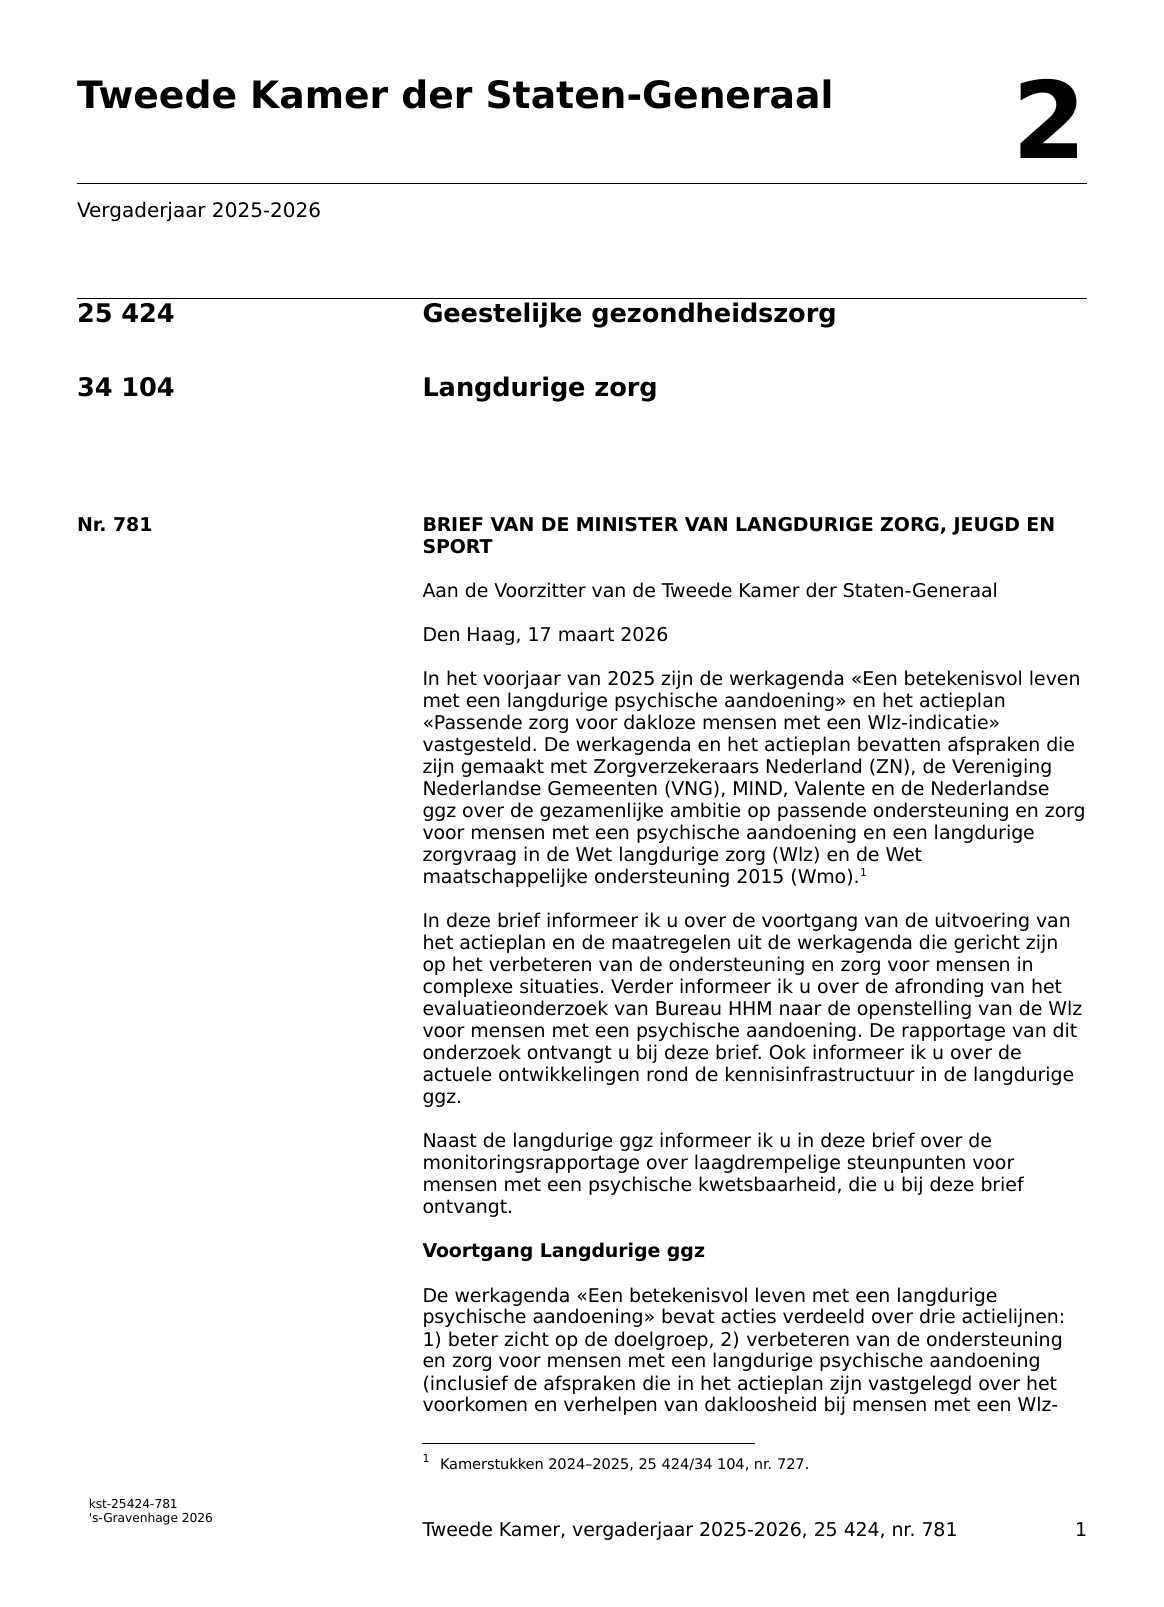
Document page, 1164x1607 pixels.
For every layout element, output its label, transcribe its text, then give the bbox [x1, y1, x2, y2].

text kst-25424-781 [88, 1497, 323, 1511]
subtitle 34 104 Langdurige zorg [77, 373, 1087, 403]
table_header Tweede Kamer der Staten-Generaal [77, 59, 886, 183]
text In het voorjaar van 2025 zijn de werkagenda «Een betekenisvol leven met een langdurige psychische aandoening» en het actieplan «Passende zorg voor dakloze mensen met een Wlz-indicatie» vastgesteld. De werkagenda en het actieplan bevatten afspraken die zijn gemaakt met Zorgverzekeraars Nederland (ZN), de Vereniging Nederlandse Gemeenten (VNG), MIND, Valente en de Nederlandse ggz over de gezamenlijke ambitie op passende ondersteuning en zorg voor mensen met een psychische aandoening en een langdurige zorgvraag in de Wet langdurige zorg (Wlz) en de Wet maatschappelijke ondersteuning 2015 (Wmo). [422, 668, 1087, 888]
text Den Haag, 17 maart 2026 [422, 624, 1087, 646]
subtitle Voortgang Langdurige ggz [422, 1240, 1087, 1262]
text Kamerstukken 2024–2025, 25 424/34 104, nr. 727. [422, 1452, 1087, 1474]
table_header 2 [886, 59, 1087, 183]
text Naast de langdurige ggz informeer ik u in deze brief over de monitoringsrapportage over laagdrempelige steunpunten voor mensen met een psychische kwetsbaarheid, die u bij deze brief ontvangt. [422, 1130, 1087, 1218]
text In deze brief informeer ik u over de voortgang van de uitvoering van het actieplan en de maatregelen uit de werkagenda die gericht zijn op het verbeteren van de ondersteuning en zorg voor mensen in complexe situaties. Verder informeer ik u over de afronding van het evaluatieonderzoek van Bureau HHM naar de openstelling van de Wlz voor mensen met een psychische aandoening. De rapportage van dit onderzoek ontvangt u bij deze brief. Ook informeer ik u over de actuele ontwikkelingen rond de kennisinfrastructuur in de langdurige ggz. [422, 910, 1087, 1108]
text 's-Gravenhage 2026 [88, 1511, 323, 1525]
table_cell Vergaderjaar 2025-2026 [77, 184, 1087, 298]
text De werkagenda «Een betekenisvol leven met een langdurige psychische aandoening» bevat acties verdeeld over drie actielijnen: 1) beter zicht op de doelgroep, 2) verbeteren van de ondersteuning en zorg voor mensen met een langdurige psychische aandoening (inclusief de afspraken die in het actieplan zijn vastgelegd over het voorkomen en verhelpen van dakloosheid bij mensen met een Wlz- [422, 1284, 1087, 1416]
subtitle Nr. 781 BRIEF VAN DE MINISTER VAN LANGDURIGE ZORG, JEUGD EN SPORT [77, 514, 1087, 558]
text Aan de Voorzitter van de Tweede Kamer der Staten-Generaal [422, 580, 1087, 602]
subtitle 25 424 Geestelijke gezondheidszorg [77, 299, 1087, 329]
